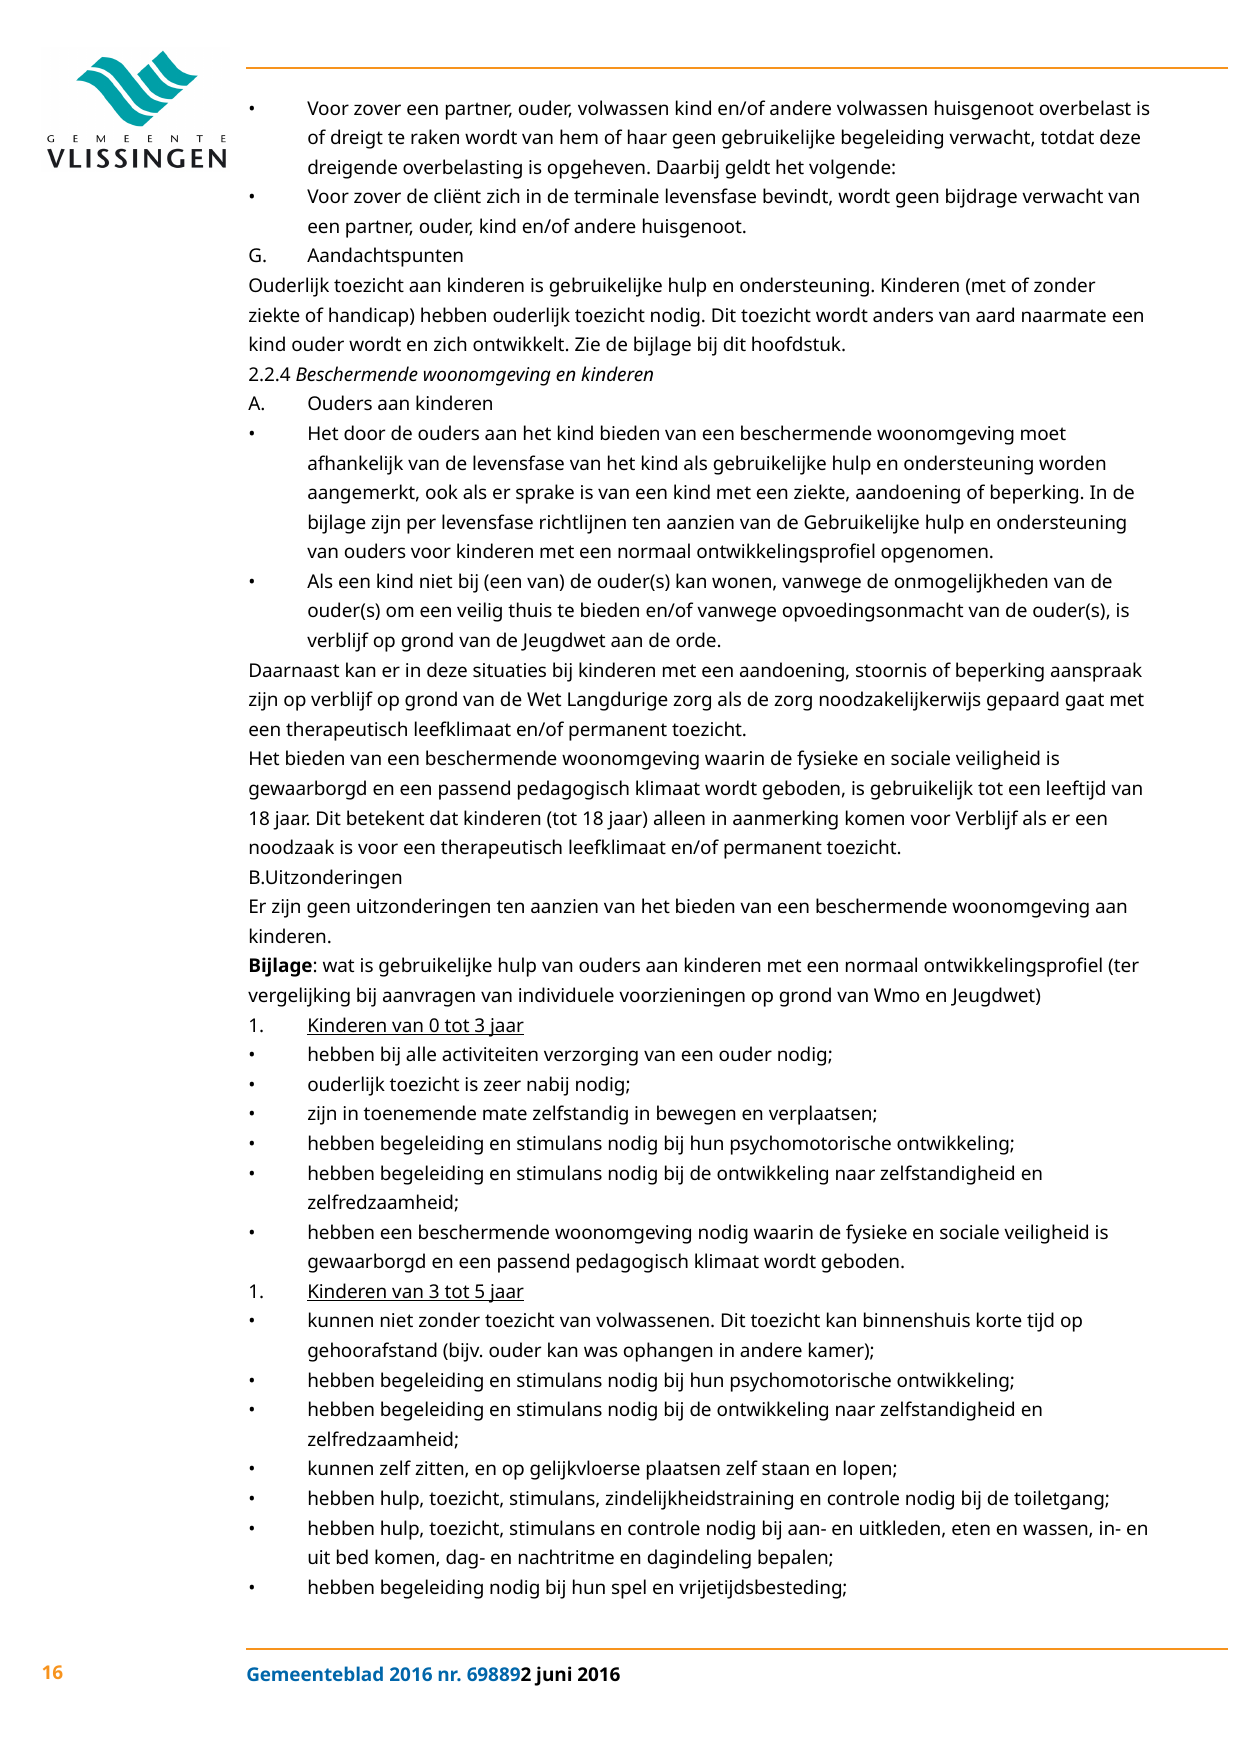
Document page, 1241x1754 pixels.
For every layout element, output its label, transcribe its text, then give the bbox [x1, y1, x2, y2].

text B.Uitzonderingen [248, 864, 1152, 890]
list Kinderen van 3 tot 5 jaar [248, 1278, 1152, 1304]
list hebben begeleiding en stimulans nodig bij de ontwikkeling naar zelfstandigheid en zelfredzaamheid; [248, 1160, 1152, 1215]
list ouderlijk toezicht is zeer nabij nodig; [248, 1071, 1152, 1097]
text Het bieden van een beschermende woonomgeving waarin de fysieke en sociale veiligheid is gewaarborgd en een passend pedagogisch klimaat wordt geboden, is gebruikelijk tot een leeftijd van 18 jaar. Dit betekent dat kinderen (tot 18 jaar) alleen in aanmerking komen voor Verblijf als er een noodzaak is voor een therapeutisch leefklimaat en/of permanent toezicht. [248, 746, 1152, 860]
list Het door de ouders aan het kind bieden van een beschermende woonomgeving moet afhankelijk van de levensfase van het kind als gebruikelijke hulp en ondersteuning worden aangemerkt, ook als er sprake is van een kind met een ziekte, aandoening of beperking. In de bijlage zijn per levensfase richtlijnen ten aanzien van de Gebruikelijke hulp en ondersteuning van ouders voor kinderen met een normaal ontwikkelingsprofiel opgenomen. [248, 420, 1152, 564]
picture [41, 47, 231, 172]
list kunnen niet zonder toezicht van volwassenen. Dit toezicht kan binnenshuis korte tijd op gehoorafstand (bijv. ouder kan was ophangen in andere kamer); [248, 1308, 1152, 1363]
text Daarnaast kan er in deze situaties bij kinderen met een aandoening, stoornis of beperking aanspraak zijn op verblijf op grond van de Wet Langdurige zorg als de zorg noodzakelijkerwijs gepaard gaat met een therapeutisch leefklimaat en/of permanent toezicht. [248, 657, 1152, 742]
list Voor zover de cliënt zich in de terminale levensfase bevindt, wordt geen bijdrage verwacht van een partner, ouder, kind en/of andere huisgenoot. [248, 183, 1152, 239]
list zijn in toenemende mate zelfstandig in bewegen en verplaatsen; [248, 1101, 1152, 1126]
list hebben begeleiding nodig bij hun spel en vrijetijdsbesteding; [248, 1574, 1152, 1600]
list hebben begeleiding en stimulans nodig bij hun psychomotorische ontwikkeling; [248, 1130, 1152, 1156]
list Ouders aan kinderen [248, 391, 1152, 416]
list hebben een beschermende woonomgeving nodig waarin de fysieke en sociale veiligheid is gewaarborgd en een passend pedagogisch klimaat wordt geboden. [248, 1219, 1152, 1274]
list Kinderen van 0 tot 3 jaar [248, 1012, 1152, 1038]
text 2.2.4 Beschermende woonomgeving en kinderen [248, 361, 1152, 387]
list hebben begeleiding en stimulans nodig bij de ontwikkeling naar zelfstandigheid en zelfredzaamheid; [248, 1396, 1152, 1452]
text Ouderlijk toezicht aan kinderen is gebruikelijke hulp en ondersteuning. Kinderen (met of zonder ziekte of handicap) hebben ouderlijk toezicht nodig. Dit toezicht wordt anders van aard naarmate een kind ouder wordt en zich ontwikkelt. Zie de bijlage bij dit hoofdstuk. [248, 272, 1152, 357]
list Als een kind niet bij (een van) de ouder(s) kan wonen, vanwege de onmogelijkheden van de ouder(s) om een veilig thuis te bieden en/of vanwege opvoedingsonmacht van de ouder(s), is verblijf op grond van de Jeugdwet aan de orde. [248, 568, 1152, 653]
list hebben hulp, toezicht, stimulans, zindelijkheidstraining en controle nodig bij de toiletgang; [248, 1485, 1152, 1511]
list Voor zover een partner, ouder, volwassen kind en/of andere volwassen huisgenoot overbelast is of dreigt te raken wordt van hem of haar geen gebruikelijke begeleiding verwacht, totdat deze dreigende overbelasting is opgeheven. Daarbij geldt het volgende: [248, 95, 1152, 180]
list kunnen zelf zitten, en op gelijkvloerse plaatsen zelf staan en lopen; [248, 1456, 1152, 1481]
list hebben hulp, toezicht, stimulans en controle nodig bij aan- en uitkleden, eten en wassen, in- en uit bed komen, dag- en nachtritme en dagindeling bepalen; [248, 1515, 1152, 1570]
text Bijlage: wat is gebruikelijke hulp van ouders aan kinderen met een normaal ontwikkelingsprofiel (ter vergelijking bij aanvragen van individuele voorzieningen op grond van Wmo en Jeugdwet) [248, 953, 1152, 1008]
list hebben begeleiding en stimulans nodig bij hun psychomotorische ontwikkeling; [248, 1367, 1152, 1393]
text Er zijn geen uitzonderingen ten aanzien van het bieden van een beschermende woonomgeving aan kinderen. [248, 893, 1152, 949]
list Aandachtspunten [248, 243, 1152, 268]
list hebben bij alle activiteiten verzorging van een ouder nodig; [248, 1041, 1152, 1067]
